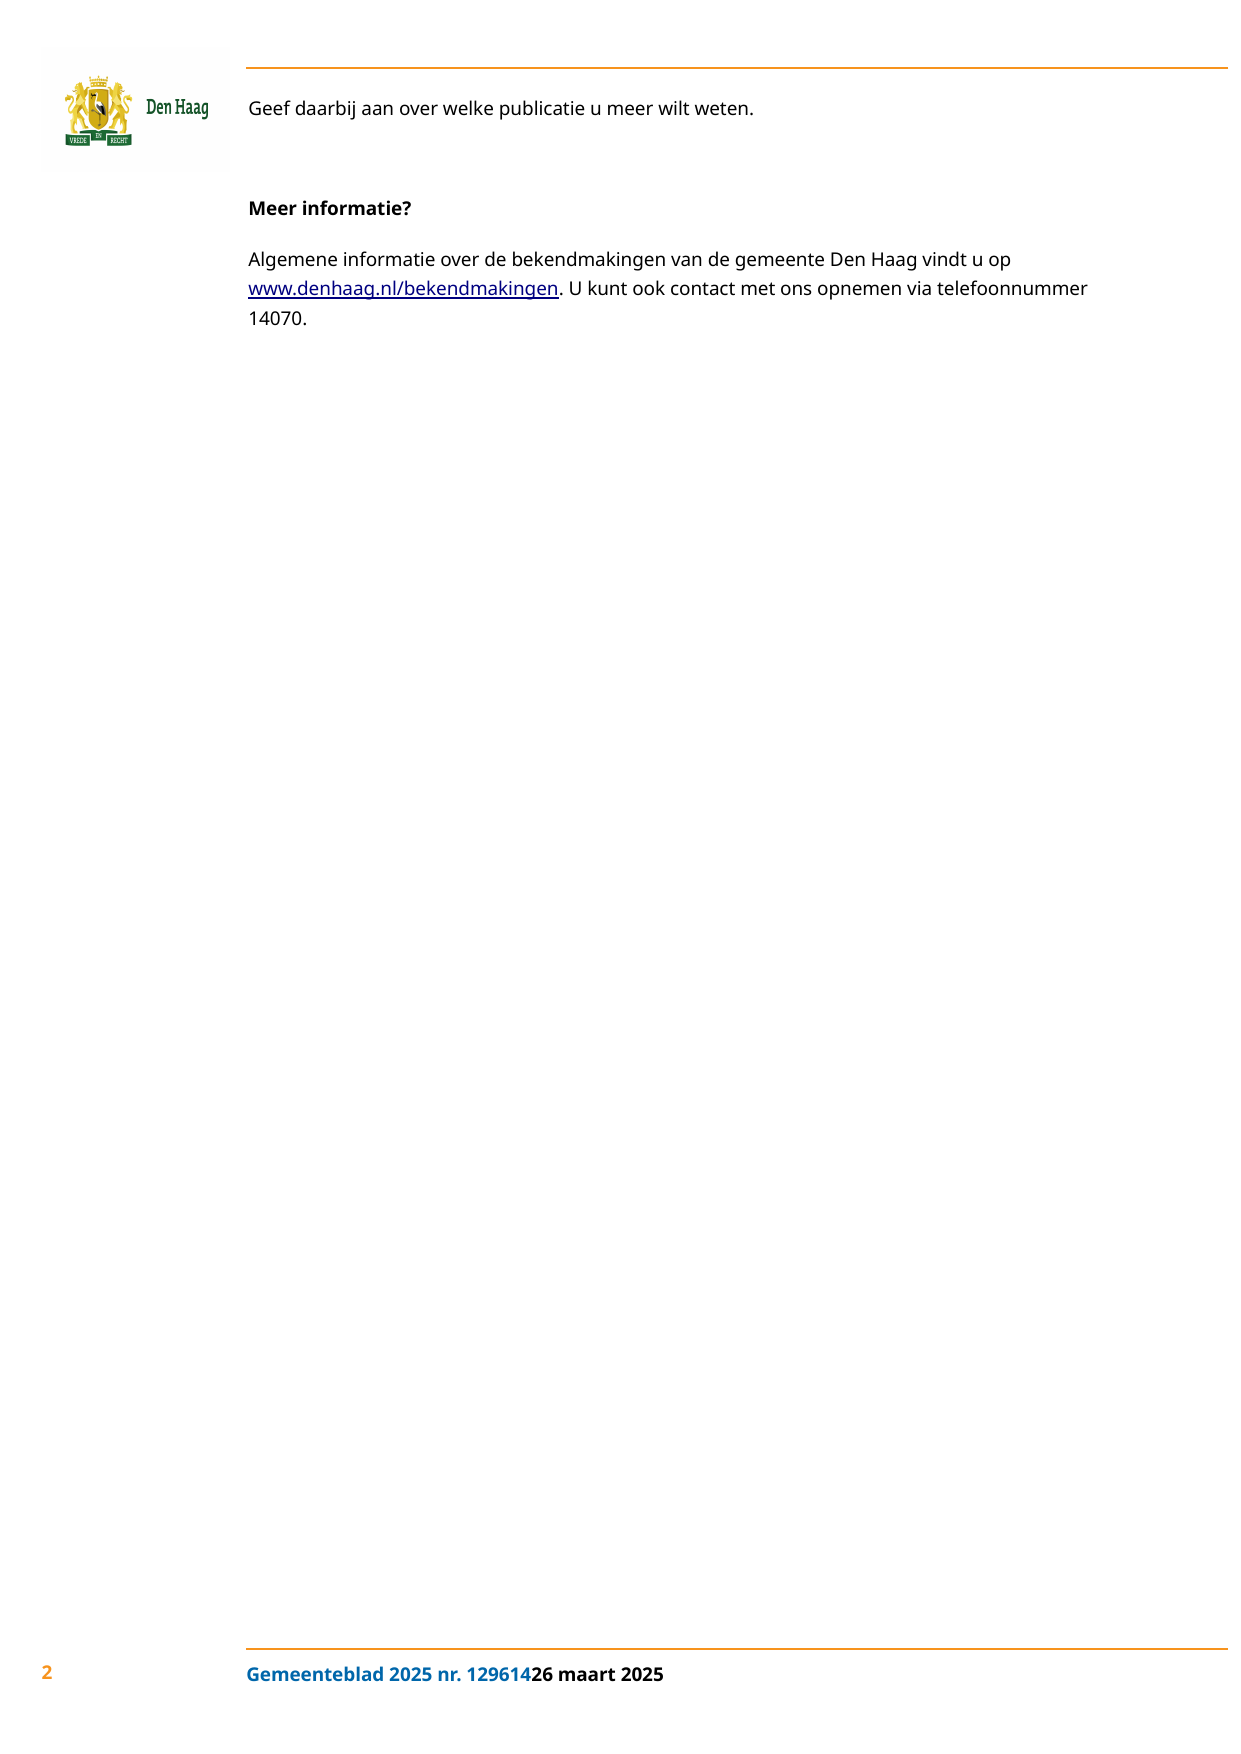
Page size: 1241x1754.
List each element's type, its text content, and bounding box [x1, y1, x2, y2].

text Algemene informatie over de bekendmakingen van de gemeente Den Haag vindt u op www.denhaag.nl/bekendmakingen. U kunt ook contact met ons opnemen via telefoonnummer 14070. [248, 246, 1152, 331]
picture [41, 47, 231, 172]
text Meer informatie? [248, 196, 1152, 221]
text Geef daarbij aan over welke publicatie u meer wilt weten. [248, 95, 1152, 121]
